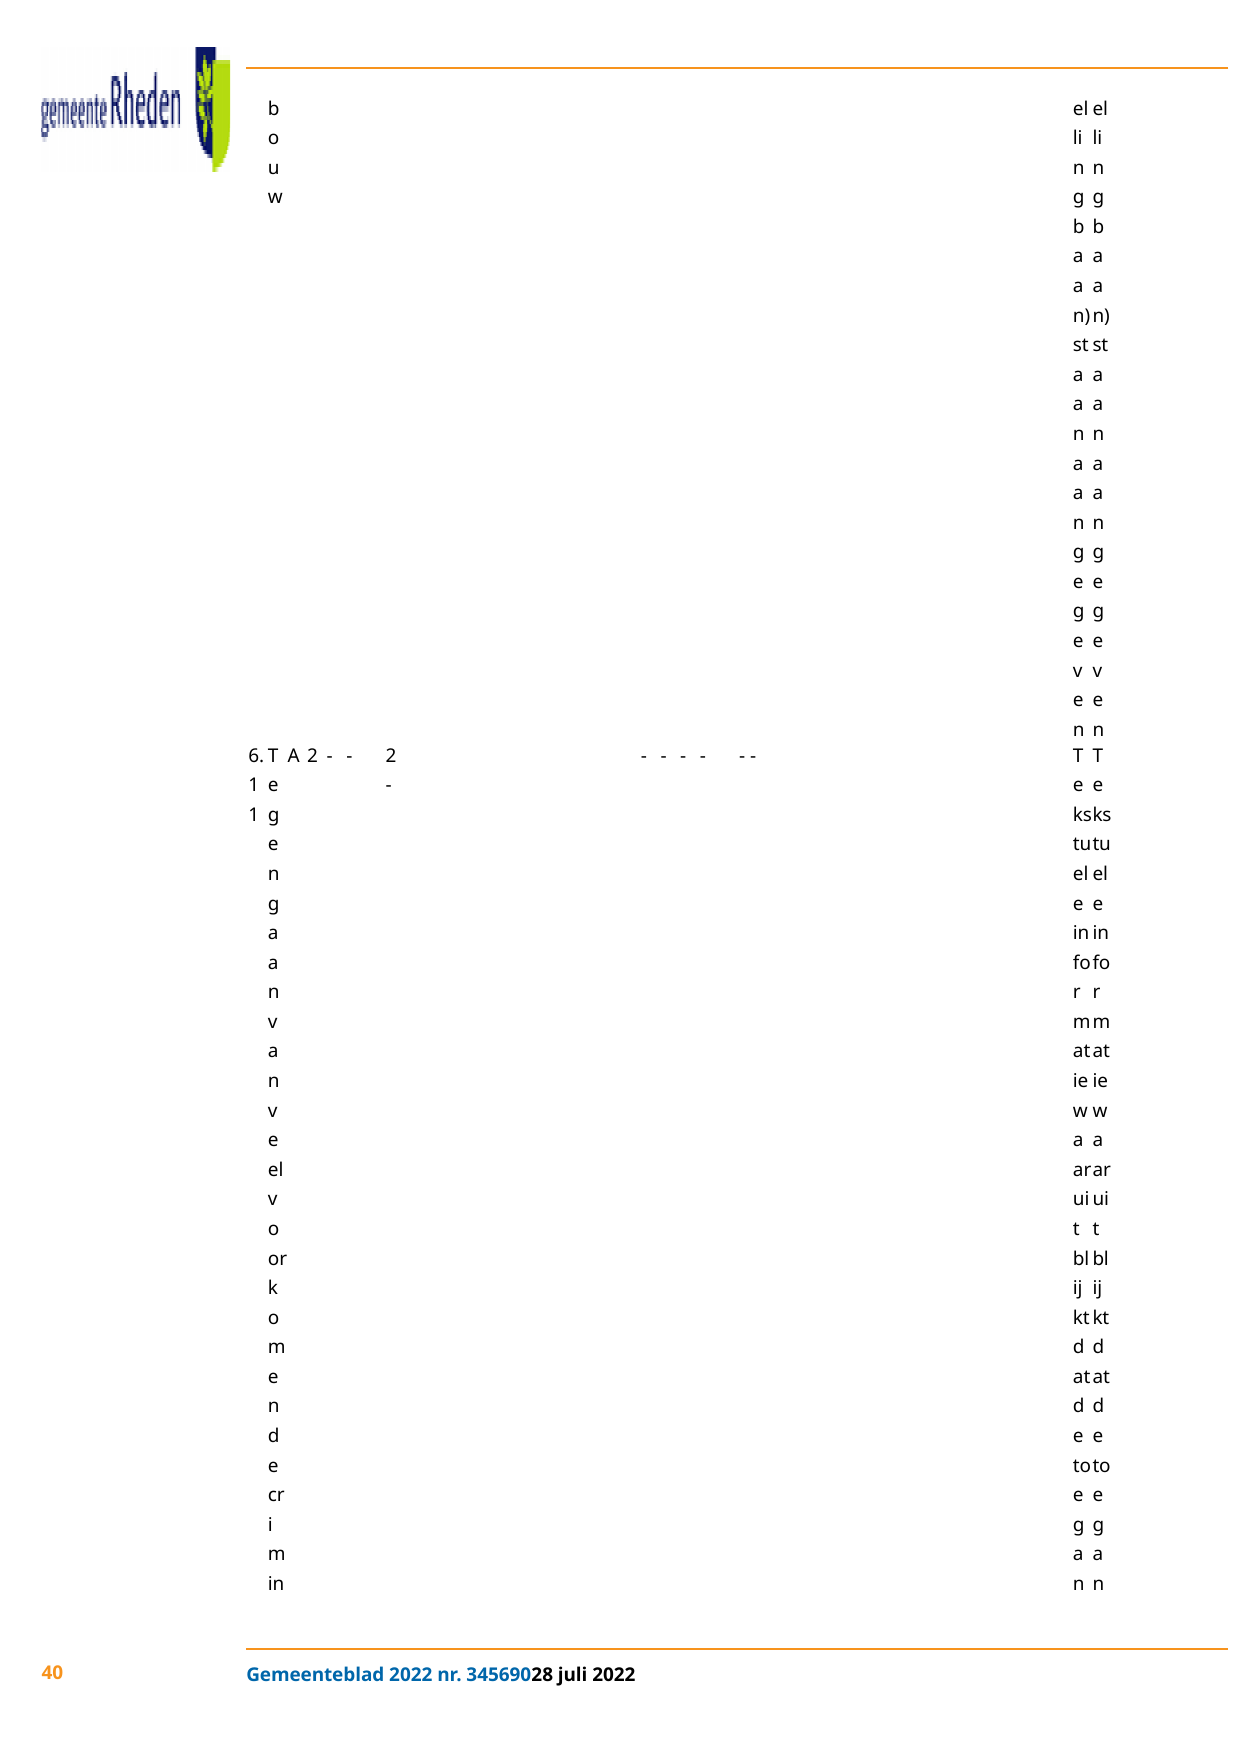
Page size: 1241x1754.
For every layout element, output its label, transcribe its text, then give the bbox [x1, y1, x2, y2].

table_cell [385, 95, 405, 742]
table_cell [444, 95, 464, 742]
table_cell [503, 742, 523, 1596]
table_cell 2 - [385, 742, 405, 1596]
table_cell [444, 742, 464, 1596]
table_cell - - [739, 742, 758, 1596]
table_cell - [326, 95, 346, 742]
table_cell Tekstuele informatie waaruit blijkt dat de toegan [1092, 742, 1112, 1596]
table_cell [994, 95, 1014, 742]
table_cell [798, 95, 817, 742]
table_cell [562, 742, 582, 1596]
table_cell [543, 95, 562, 742]
table_cell [935, 742, 955, 1596]
table_cell [896, 95, 916, 742]
table_cell [582, 742, 601, 1596]
picture [41, 47, 231, 172]
table_cell [366, 742, 385, 1596]
table_cell Tegengaan van veel voorkomende crimin [268, 742, 287, 1596]
table_cell - [700, 95, 719, 742]
table_cell [955, 95, 974, 742]
table_cell [876, 742, 896, 1596]
table_cell [719, 742, 739, 1596]
table_cell [405, 742, 425, 1596]
table_cell [366, 95, 385, 742]
table_cell [896, 742, 916, 1596]
table_cell [975, 95, 994, 742]
table_cell [818, 95, 837, 742]
table_cell [1033, 95, 1053, 742]
table_cell [818, 742, 837, 1596]
table_cell [955, 742, 974, 1596]
table_cell [1132, 742, 1152, 1596]
table_cell [759, 95, 778, 742]
table_cell [1112, 95, 1132, 742]
table_cell [1033, 742, 1053, 1596]
table_cell ellingbaan) staan aangegeven [1073, 95, 1092, 742]
table_cell [464, 95, 483, 742]
table_cell [523, 742, 542, 1596]
table_cell [778, 95, 798, 742]
table_cell [641, 95, 660, 742]
table_cell [916, 95, 935, 742]
table_cell - [680, 95, 699, 742]
table_cell [798, 742, 817, 1596]
table_cell - [346, 742, 366, 1596]
table_cell [543, 742, 562, 1596]
table_cell [425, 95, 444, 742]
table_cell [1053, 95, 1073, 742]
table_cell [975, 742, 994, 1596]
table_cell [1014, 95, 1033, 742]
table_cell ellingbaan) staan aangegeven [1092, 95, 1112, 742]
table_cell A [287, 742, 307, 1596]
table_cell 2 [307, 742, 326, 1596]
table_cell [503, 95, 523, 742]
table_cell bouw [268, 95, 287, 742]
table_cell [346, 95, 366, 742]
table_cell [287, 95, 307, 742]
table_cell [621, 95, 641, 742]
table_cell [601, 742, 621, 1596]
table_cell [464, 742, 483, 1596]
table_cell [719, 95, 739, 742]
table_cell [601, 95, 621, 742]
table_cell [621, 742, 641, 1596]
table_cell [523, 95, 542, 742]
table_cell [876, 95, 896, 742]
table_cell [425, 742, 444, 1596]
table_cell - [700, 742, 719, 1596]
table_cell - [326, 742, 346, 1596]
table_cell [582, 95, 601, 742]
table_cell [994, 742, 1014, 1596]
table_cell [405, 95, 425, 742]
table_cell [935, 95, 955, 742]
table_cell [778, 742, 798, 1596]
table_cell - [641, 742, 660, 1596]
table_cell [660, 95, 680, 742]
table_cell [248, 95, 268, 742]
table_cell [1132, 95, 1152, 742]
table_cell [1112, 742, 1132, 1596]
table_cell [307, 95, 326, 742]
table_cell 6.11 [248, 742, 268, 1596]
table_cell [916, 742, 935, 1596]
table_cell [857, 742, 876, 1596]
table_cell [484, 95, 503, 742]
table_cell Tekstuele informatie waaruit blijkt dat de toegan [1073, 742, 1092, 1596]
table_cell - [680, 742, 699, 1596]
table_cell [837, 95, 857, 742]
table_cell [739, 95, 758, 742]
table_cell [1014, 742, 1033, 1596]
table_cell - [660, 742, 680, 1596]
table_cell [562, 95, 582, 742]
table_cell [837, 742, 857, 1596]
table_cell [1053, 742, 1073, 1596]
table_cell [484, 742, 503, 1596]
table_cell [857, 95, 876, 742]
table_cell [759, 742, 778, 1596]
